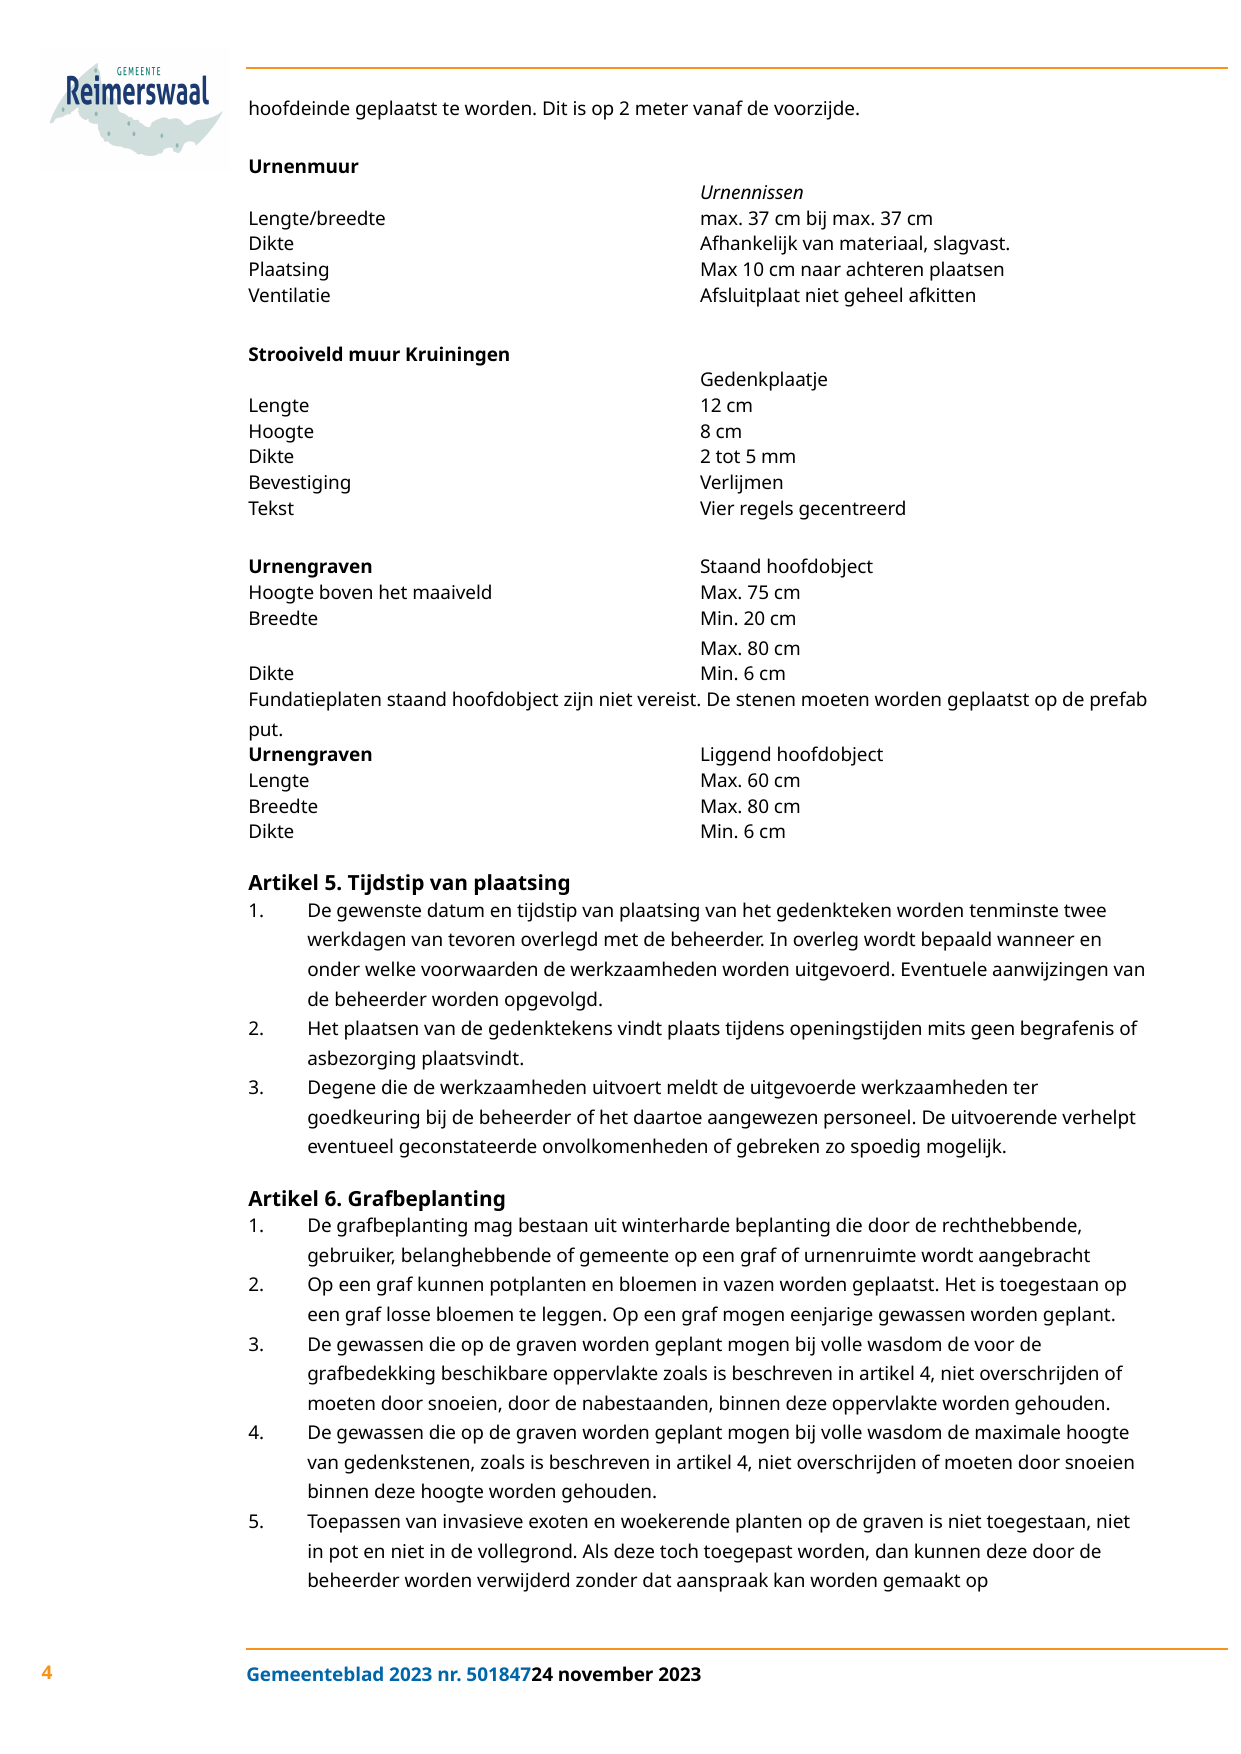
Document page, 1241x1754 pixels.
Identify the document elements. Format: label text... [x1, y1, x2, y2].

list Degene die de werkzaamheden uitvoert meldt de uitgevoerde werkzaamheden ter goedkeuring bij de beheerder of het daartoe aangewezen personeel. De uitvoerende verhelpt eventueel geconstateerde onvolkomenheden of gebreken zo spoedig mogelijk. [248, 1074, 1152, 1159]
table_cell Lengte/breedte [248, 205, 700, 231]
table_cell Afsluitplaat niet geheel afkitten [700, 282, 1152, 308]
table_cell Bevestiging [248, 469, 700, 495]
table_cell hoofdeinde geplaatst te worden. Dit is op 2 meter vanaf de voorzijde. [248, 95, 1152, 121]
table_cell Min. 6 cm [700, 661, 1152, 686]
picture [41, 47, 231, 172]
table_cell [248, 179, 700, 205]
table_cell Min. 6 cm [700, 819, 1152, 844]
text Artikel 6. Grafbeplanting [248, 1184, 1152, 1212]
table_cell Max. 75 cm [700, 580, 1152, 605]
table_cell Afhankelijk van materiaal, slagvast. [700, 231, 1152, 256]
list Het plaatsen van de gedenktekens vindt plaats tijdens openingstijden mits geen begrafenis of asbezorging plaatsvindt. [248, 1015, 1152, 1071]
table_cell Urnennissen [700, 179, 1152, 205]
table_cell 2 tot 5 mm [700, 444, 1152, 469]
table_cell Liggend hoofdobject [700, 742, 1152, 767]
table_header [700, 154, 1152, 179]
table_cell Urnengraven [248, 742, 700, 767]
table_cell Min. 20 cm Max. 80 cm [700, 605, 1152, 661]
table_header Staand hoofdobject [700, 554, 1152, 579]
table_cell Lengte [248, 767, 700, 793]
table_cell Max. 80 cm [700, 793, 1152, 819]
table_cell Hoogte boven het maaiveld [248, 580, 700, 605]
table_cell Breedte [248, 605, 700, 661]
table_cell Dikte [248, 231, 700, 256]
table_cell Tekst [248, 495, 700, 521]
table_cell Dikte [248, 444, 700, 469]
table_cell Gedenkplaatje [700, 366, 1152, 392]
table_cell max. 37 cm bij max. 37 cm [700, 205, 1152, 231]
list De grafbeplanting mag bestaan uit winterharde beplanting die door de rechthebbende, gebruiker, belanghebbende of gemeente op een graf of urnenruimte wordt aangebracht [248, 1212, 1152, 1268]
text Artikel 5. Tijdstip van plaatsing [248, 868, 1152, 897]
table_cell Dikte [248, 661, 700, 686]
table_cell [248, 366, 700, 392]
table_cell Dikte [248, 819, 700, 844]
table_cell Max. 60 cm [700, 767, 1152, 793]
list De gewenste datum en tijdstip van plaatsing van het gedenkteken worden tenminste twee werkdagen van tevoren overlegd met de beheerder. In overleg wordt bepaald wanneer en onder welke voorwaarden de werkzaamheden worden uitgevoerd. Eventuele aanwijzingen van de beheerder worden opgevolgd. [248, 897, 1152, 1011]
list Op een graf kunnen potplanten en bloemen in vazen worden geplaatst. Het is toegestaan op een graf losse bloemen te leggen. Op een graf mogen eenjarige gewassen worden geplant. [248, 1272, 1152, 1327]
table_header Urnenmuur [248, 154, 700, 179]
table_cell 8 cm [700, 418, 1152, 444]
table_cell Fundatieplaten staand hoofdobject zijn niet vereist. De stenen moeten worden geplaatst op de prefab put. [248, 686, 1152, 742]
list De gewassen die op de graven worden geplant mogen bij volle wasdom de maximale hoogte van gedenkstenen, zoals is beschreven in artikel 4, niet overschrijden of moeten door snoeien binnen deze hoogte worden gehouden. [248, 1419, 1152, 1504]
table_header Strooiveld muur Kruiningen [248, 341, 1152, 366]
table_header Urnengraven [248, 554, 700, 579]
table_cell Ventilatie [248, 282, 700, 308]
table_cell Vier regels gecentreerd [700, 495, 1152, 521]
table_cell Lengte [248, 392, 700, 418]
table_cell Verlijmen [700, 469, 1152, 495]
table_cell Hoogte [248, 418, 700, 444]
table_cell Max 10 cm naar achteren plaatsen [700, 256, 1152, 282]
table_cell Breedte [248, 793, 700, 819]
table_cell Plaatsing [248, 256, 700, 282]
table_cell 12 cm [700, 392, 1152, 418]
list De gewassen die op de graven worden geplant mogen bij volle wasdom de voor de grafbedekking beschikbare oppervlakte zoals is beschreven in artikel 4, niet overschrijden of moeten door snoeien, door de nabestaanden, binnen deze oppervlakte worden gehouden. [248, 1331, 1152, 1416]
list Toepassen van invasieve exoten en woekerende planten op de graven is niet toegestaan, niet in pot en niet in de vollegrond. Als deze toch toegepast worden, dan kunnen deze door de beheerder worden verwijderd zonder dat aanspraak kan worden gemaakt op [248, 1508, 1152, 1593]
